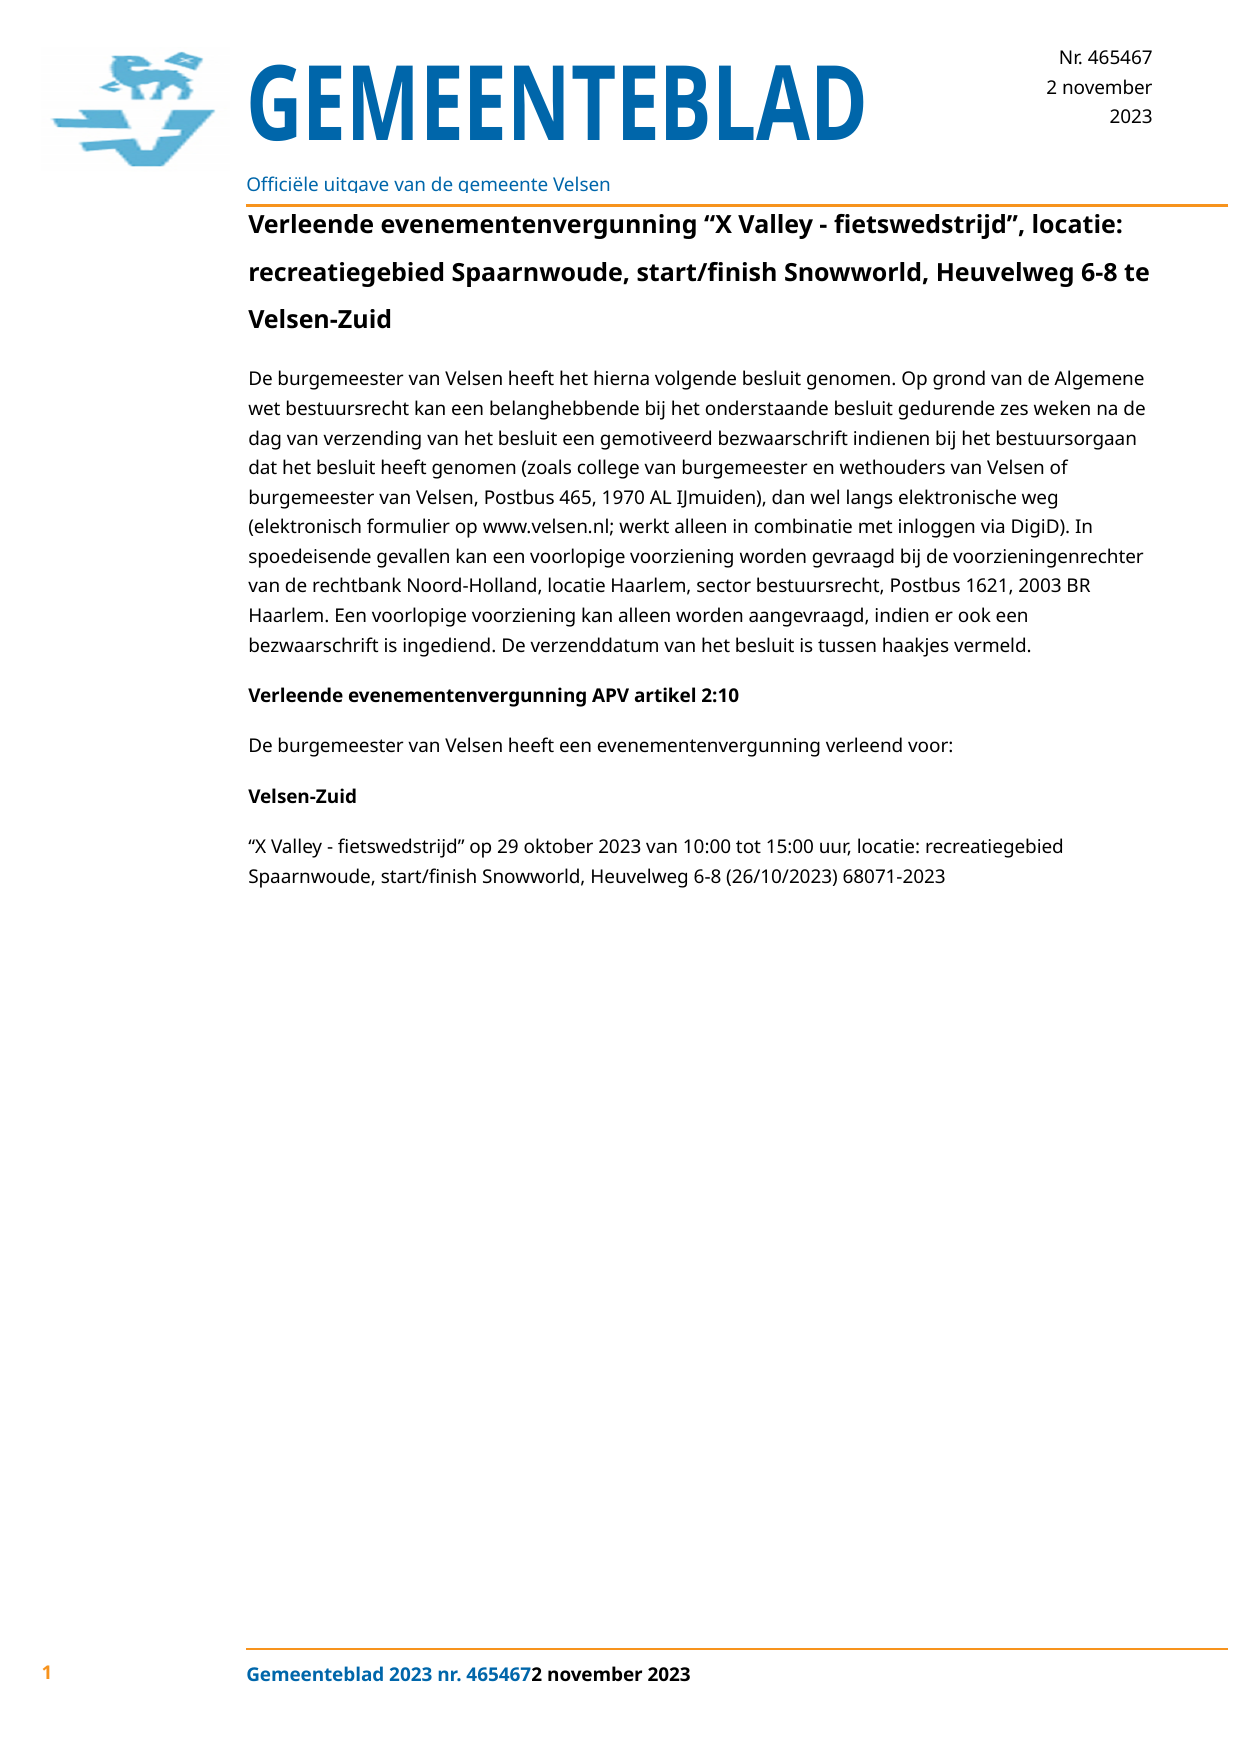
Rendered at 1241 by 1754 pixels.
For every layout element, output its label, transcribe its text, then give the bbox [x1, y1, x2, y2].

picture [41, 47, 231, 172]
text Verleende evenementenvergunning “X Valley - fietswedstrijd”, locatie: recreatiegebied Spaarnwoude, start/finish Snowworld, Heuvelweg 6-8 te Velsen-Zuid [248, 207, 1152, 336]
text “X Valley - fietswedstrijd” op 29 oktober 2023 van 10:00 tot 15:00 uur, locatie: recreatiegebied Spaarnwoude, start/finish Snowworld, Heuvelweg 6-8 (26/10/2023) 68071-2023 [248, 833, 1152, 889]
text Verleende evenementenvergunning APV artikel 2:10 [248, 682, 1152, 708]
text Velsen-Zuid [248, 783, 1152, 809]
text De burgemeester van Velsen heeft het hierna volgende besluit genomen. Op grond van de Algemene wet bestuursrecht kan een belanghebbende bij het onderstaande besluit gedurende zes weken na de dag van verzending van het besluit een gemotiveerd bezwaarschrift indienen bij het bestuursorgaan dat het besluit heeft genomen (zoals college van burgemeester en wethouders van Velsen of burgemeester van Velsen, Postbus 465, 1970 AL IJmuiden), dan wel langs elektronische weg (elektronisch formulier op www.velsen.nl; werkt alleen in combinatie met inloggen via DigiD). In spoedeisende gevallen kan een voorlopige voorziening worden gevraagd bij de voorzieningenrechter van de rechtbank Noord-Holland, locatie Haarlem, sector bestuursrecht, Postbus 1621, 2003 BR Haarlem. Een voorlopige voorziening kan alleen worden aangevraagd, indien er ook een bezwaarschrift is ingediend. De verzenddatum van het besluit is tussen haakjes vermeld. [248, 366, 1152, 657]
text De burgemeester van Velsen heeft een evenementenvergunning verleend voor: [248, 733, 1152, 758]
